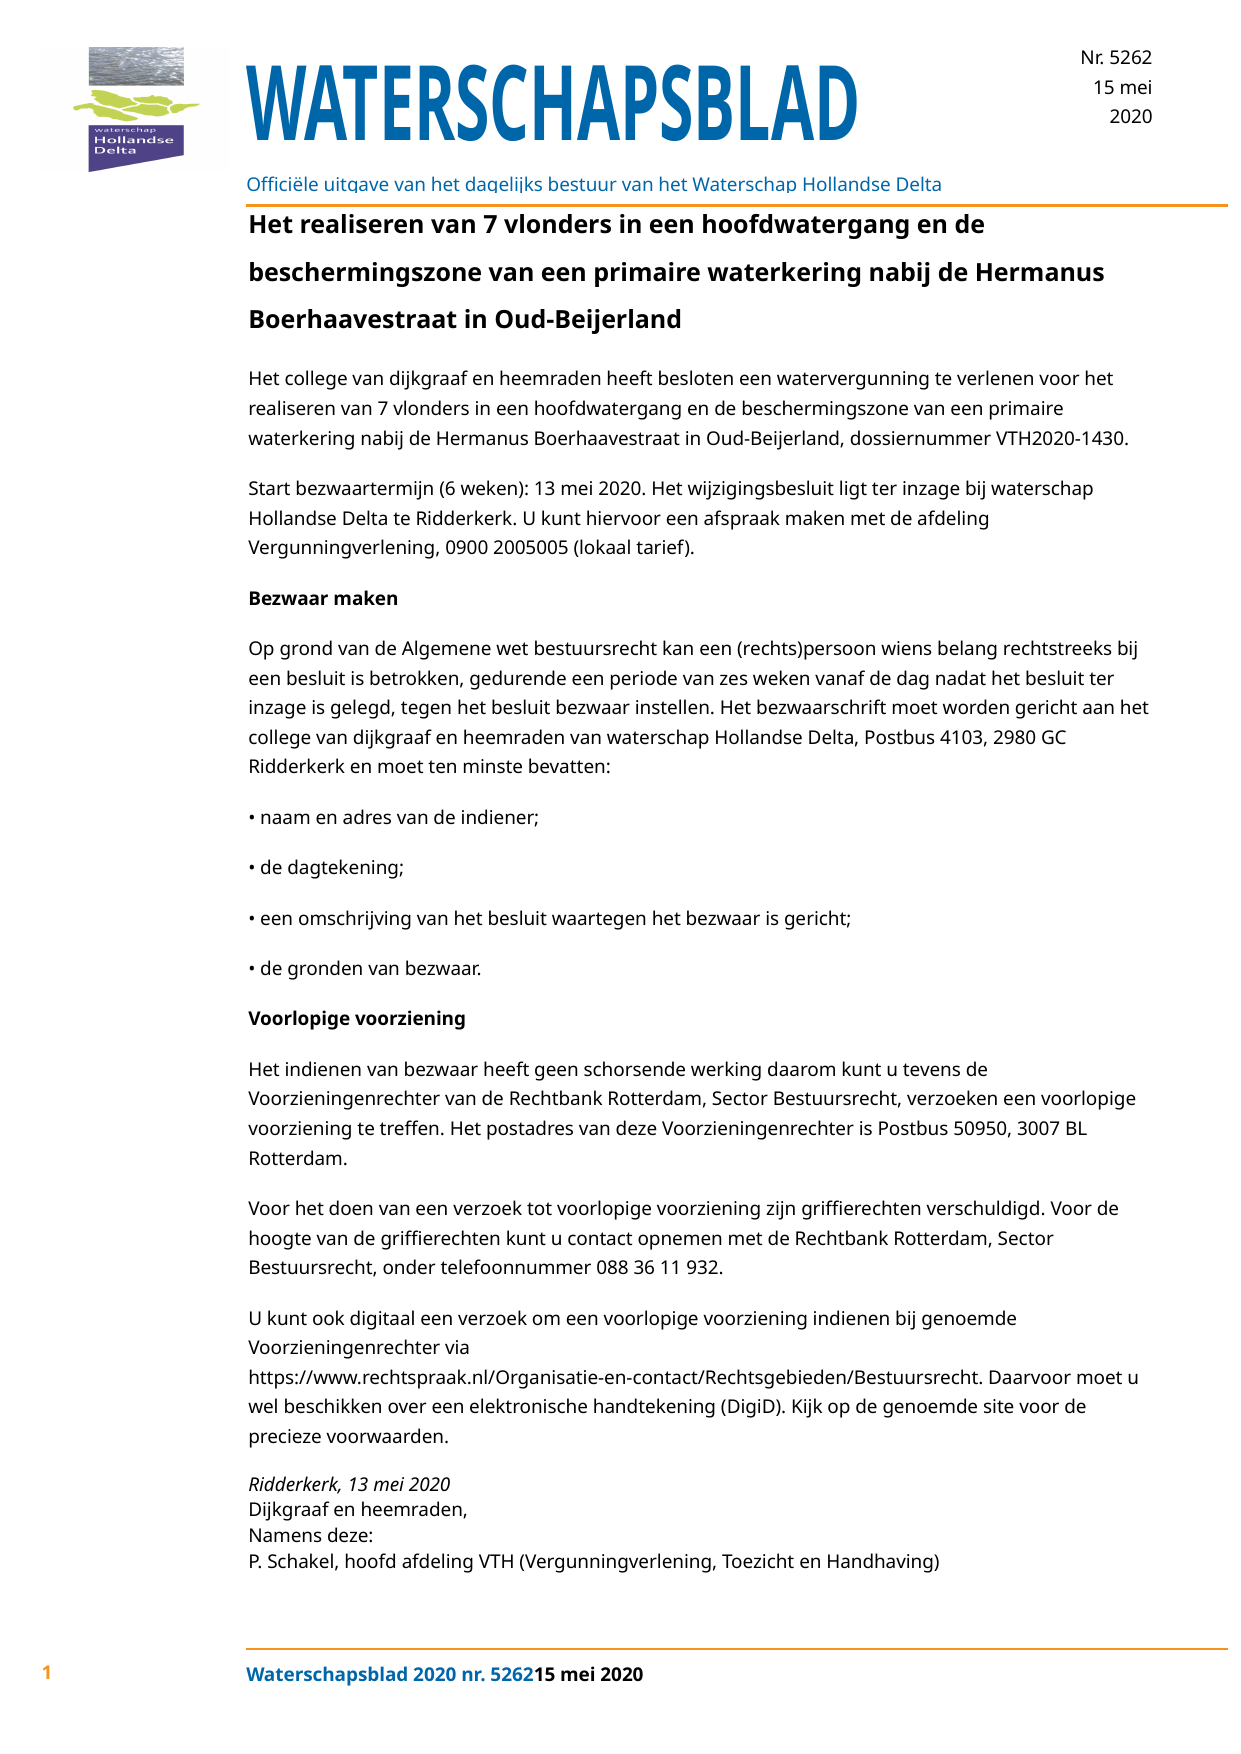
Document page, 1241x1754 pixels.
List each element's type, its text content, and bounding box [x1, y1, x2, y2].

text Voor het doen van een verzoek tot voorlopige voorziening zijn griffierechten verschuldigd. Voor de hoogte van de griffierechten kunt u contact opnemen met de Rechtbank Rotterdam, Sector Bestuursrecht, onder telefoonnummer 088 36 11 932. [248, 1195, 1152, 1280]
text • de dagtekening; [248, 854, 1152, 880]
picture [41, 47, 231, 172]
text • naam en adres van de indiener; [248, 804, 1152, 829]
text Start bezwaartermijn (6 weken): 13 mei 2020. Het wijzigingsbesluit ligt ter inzage bij waterschap Hollandse Delta te Ridderkerk. U kunt hiervoor een afspraak maken met de afdeling Vergunningverlening, 0900 2005005 (lokaal tarief). [248, 475, 1152, 560]
text P. Schakel, hoofd afdeling VTH (Vergunningverlening, Toezicht en Handhaving) [248, 1548, 1152, 1574]
text U kunt ook digitaal een verzoek om een voorlopige voorziening indienen bij genoemde Voorzieningenrechter via https://www.rechtspraak.nl/Organisatie-en-contact/Rechtsgebieden/Bestuursrecht. Daarvoor moet u wel beschikken over een elektronische handtekening (DigiD). Kijk op de genoemde site voor de precieze voorwaarden. [248, 1305, 1152, 1449]
text Het indienen van bezwaar heeft geen schorsende werking daarom kunt u tevens de Voorzieningenrechter van de Rechtbank Rotterdam, Sector Bestuursrecht, verzoeken een voorlopige voorziening te treffen. Het postadres van deze Voorzieningenrechter is Postbus 50950, 3007 BL Rotterdam. [248, 1056, 1152, 1170]
text Namens deze: [248, 1522, 1152, 1548]
text Het realiseren van 7 vlonders in een hoofdwatergang en de beschermingszone van een primaire waterkering nabij de Hermanus Boerhaavestraat in Oud-Beijerland [248, 207, 1152, 336]
text Dijkgraaf en heemraden, [248, 1497, 1152, 1522]
text Voorlopige voorziening [248, 1006, 1152, 1031]
text Ridderkerk, 13 mei 2020 [248, 1471, 1152, 1497]
text • een omschrijving van het besluit waartegen het bezwaar is gericht; [248, 905, 1152, 930]
text • de gronden van bezwaar. [248, 955, 1152, 981]
text Het college van dijkgraaf en heemraden heeft besloten een watervergunning te verlenen voor het realiseren van 7 vlonders in een hoofdwatergang en de beschermingszone van een primaire waterkering nabij de Hermanus Boerhaavestraat in Oud-Beijerland, dossiernummer VTH2020-1430. [248, 366, 1152, 450]
text Bezwaar maken [248, 585, 1152, 610]
text Op grond van de Algemene wet bestuursrecht kan een (rechts)persoon wiens belang rechtstreeks bij een besluit is betrokken, gedurende een periode van zes weken vanaf de dag nadat het besluit ter inzage is gelegd, tegen het besluit bezwaar instellen. Het bezwaarschrift moet worden gericht aan het college van dijkgraaf en heemraden van waterschap Hollandse Delta, Postbus 4103, 2980 GC Ridderkerk en moet ten minste bevatten: [248, 635, 1152, 779]
